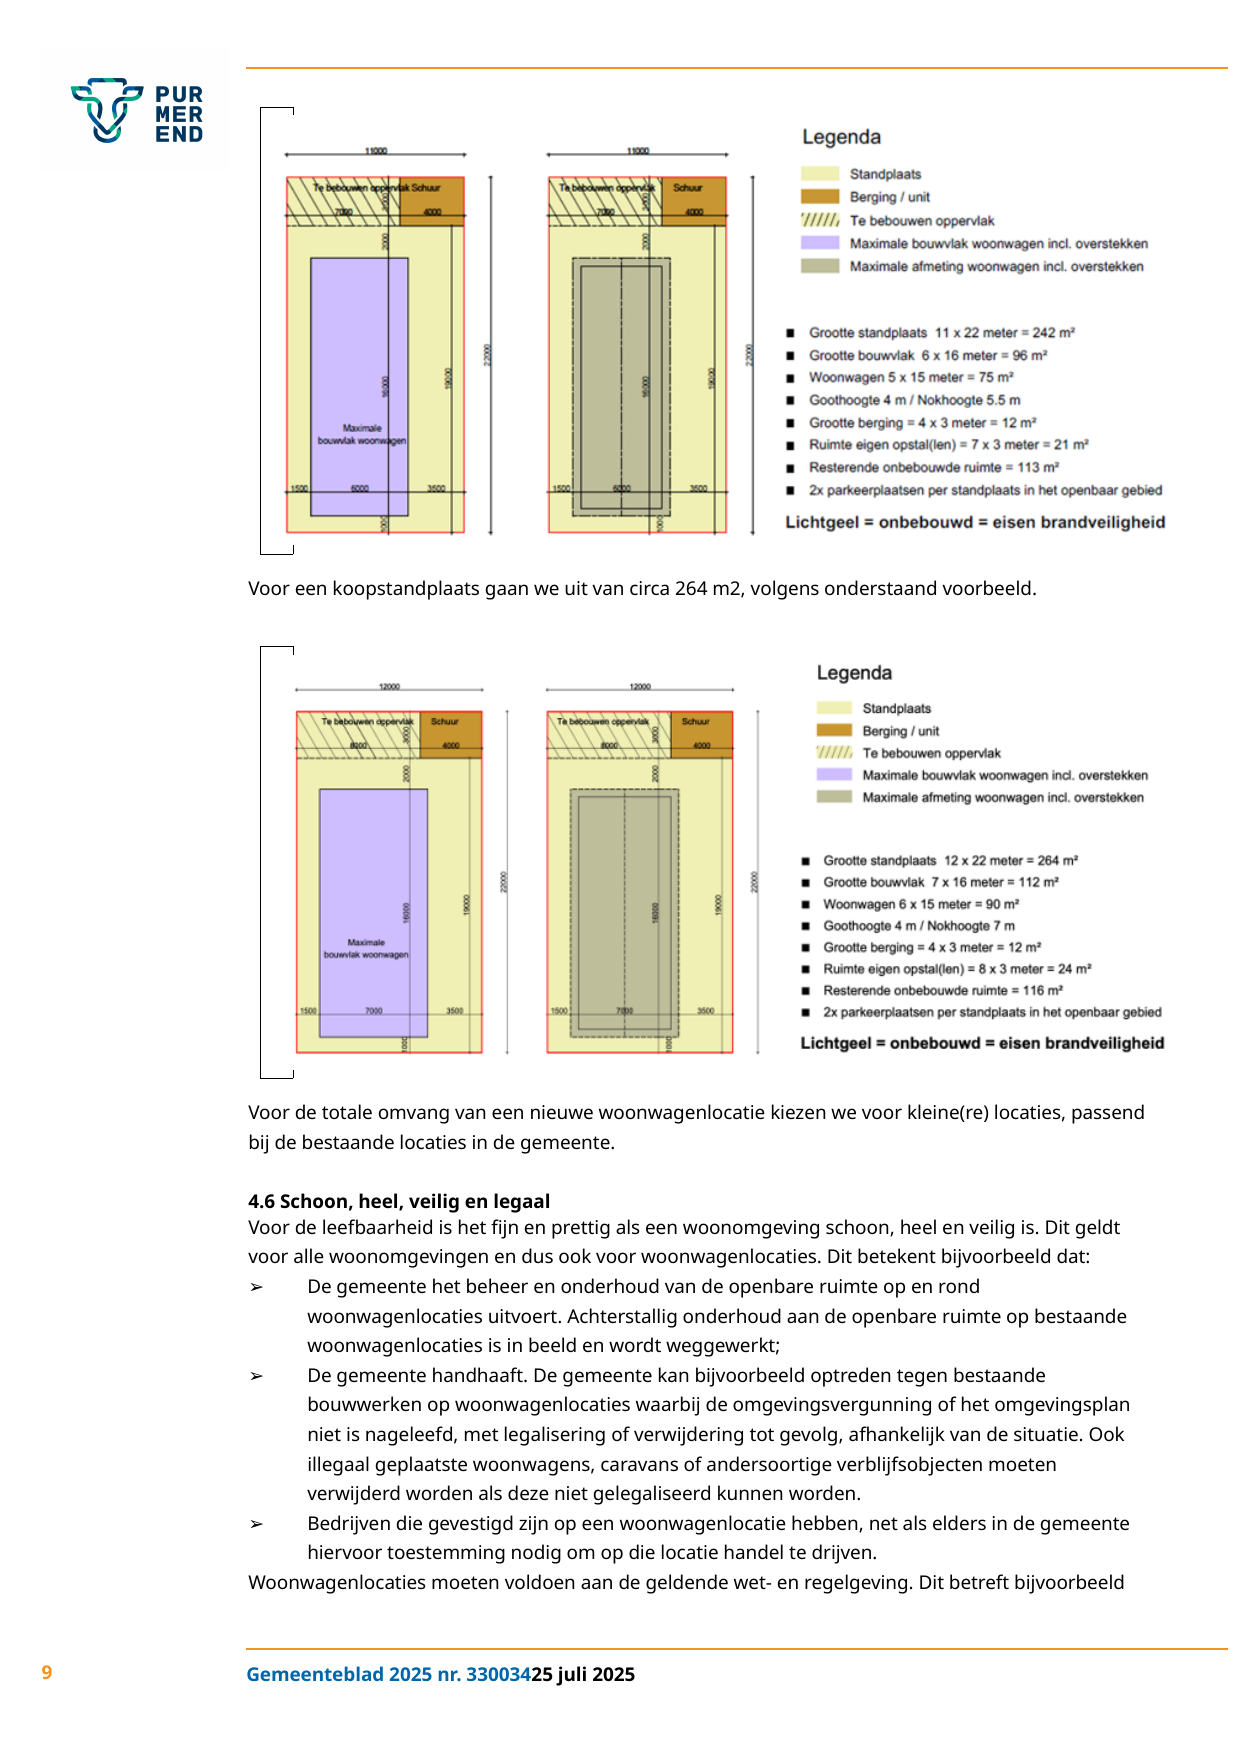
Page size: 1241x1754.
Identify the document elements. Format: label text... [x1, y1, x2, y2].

list De gemeente het beheer en onderhoud van de openbare ruimte op en rond woonwagenlocaties uitvoert. Achterstallig onderhoud aan de openbare ruimte op bestaande woonwagenlocaties is in beeld en wordt weggewerkt; [248, 1273, 1152, 1358]
text Voor de leefbaarheid is het fijn en prettig als een woonomgeving schoon, heel en veilig is. Dit geldt voor alle woonomgevingen en dus ook voor woonwagenlocaties. Dit betekent bijvoorbeeld dat: [248, 1214, 1152, 1269]
text Woonwagenlocaties moeten voldoen aan de geldende wet- en regelgeving. Dit betreft bijvoorbeeld [248, 1569, 1152, 1595]
picture [41, 47, 231, 172]
picture [268, 655, 1173, 1070]
list De gemeente handhaaft. De gemeente kan bijvoorbeeld optreden tegen bestaande bouwwerken op woonwagenlocaties waarbij de omgevingsvergunning of het omgevingsplan niet is nageleefd, met legalisering of verwijdering tot gevolg, afhankelijk van de situatie. Ook illegaal geplaatste woonwagens, caravans of andersoortige verblijfsobjecten moeten verwijderd worden als deze niet gelegaliseerd kunnen worden. [248, 1362, 1152, 1506]
text Voor een koopstandplaats gaan we uit van circa 264 m2, volgens onderstaand voorbeeld. [248, 575, 1152, 601]
list Bedrijven die gevestigd zijn op een woonwagenlocatie hebben, net als elders in de gemeente hiervoor toestemming nodig om op die locatie handel te drijven. [248, 1510, 1152, 1565]
text Voor de totale omvang van een nieuwe woonwagenlocatie kiezen we voor kleine(re) locaties, passend bij de bestaande locaties in de gemeente. [248, 1099, 1152, 1155]
text 4.6 Schoon, heel, veilig en legaal [248, 1188, 1152, 1214]
picture [268, 115, 1173, 545]
